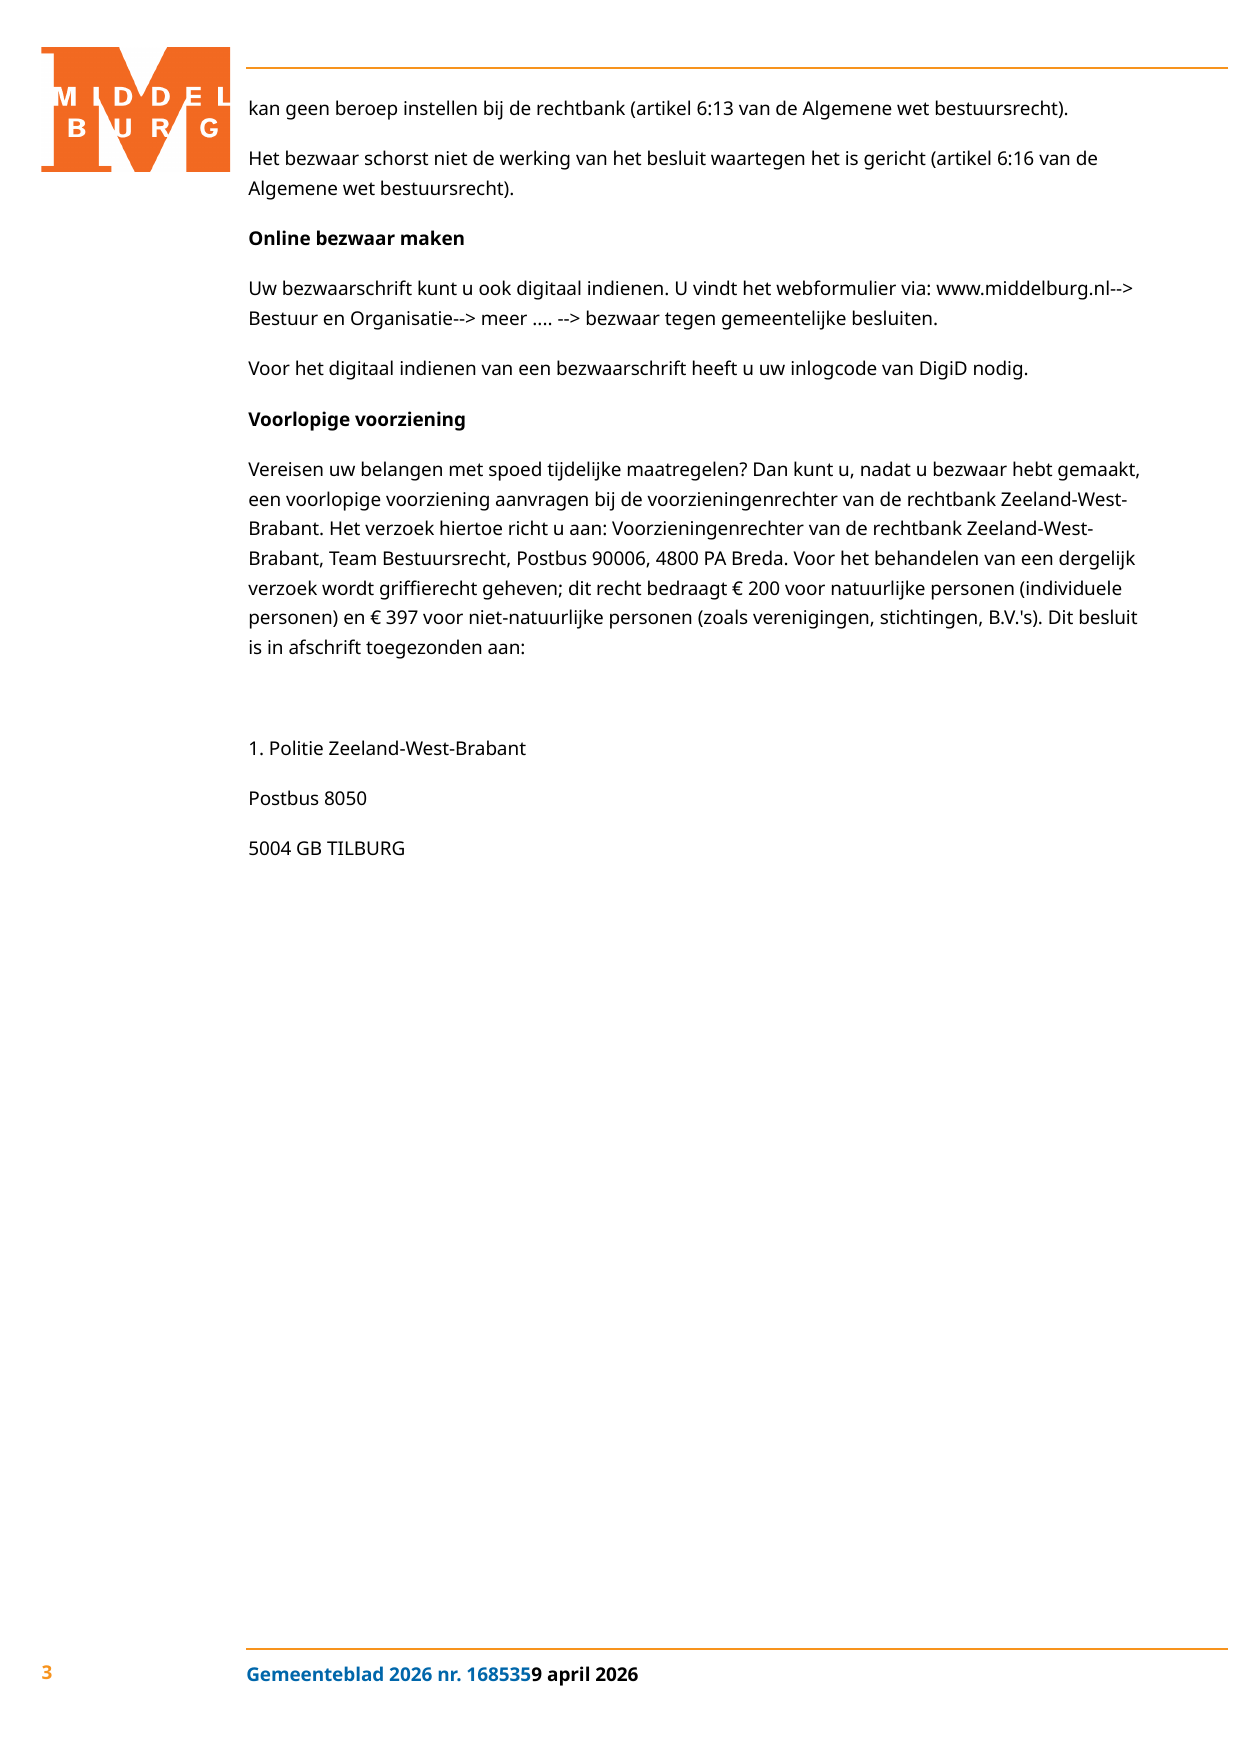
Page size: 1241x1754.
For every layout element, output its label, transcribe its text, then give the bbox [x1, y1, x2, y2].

text Voor het digitaal indienen van een bezwaarschrift heeft u uw inlogcode van DigiD nodig. [248, 356, 1152, 381]
text kan geen beroep instellen bij de rechtbank (artikel 6:13 van de Algemene wet bestuursrecht). [248, 95, 1152, 121]
text Postbus 8050 [248, 785, 1152, 811]
text Het bezwaar schorst niet de werking van het besluit waartegen het is gericht (artikel 6:16 van de Algemene wet bestuursrecht). [248, 145, 1152, 201]
text 5004 GB TILBURG [248, 836, 1152, 861]
text Vereisen uw belangen met spoed tijdelijke maatregelen? Dan kunt u, nadat u bezwaar hebt gemaakt, een voorlopige voorziening aanvragen bij de voorzieningenrechter van de rechtbank Zeeland-West-Brabant. Het verzoek hiertoe richt u aan: Voorzieningenrechter van de rechtbank Zeeland-West-Brabant, Team Bestuursrecht, Postbus 90006, 4800 PA Breda. Voor het behandelen van een dergelijk verzoek wordt griffierecht geheven; dit recht bedraagt € 200 voor natuurlijke personen (individuele personen) en € 397 voor niet-natuurlijke personen (zoals verenigingen, stichtingen, B.V.'s). Dit besluit is in afschrift toegezonden aan: [248, 456, 1152, 660]
text 1. Politie Zeeland-West-Brabant [248, 735, 1152, 761]
text Uw bezwaarschrift kunt u ook digitaal indienen. U vindt het webformulier via: www.middelburg.nl--> Bestuur en Organisatie--> meer .... --> bezwaar tegen gemeentelijke besluiten. [248, 276, 1152, 331]
text Voorlopige voorziening [248, 406, 1152, 432]
picture [41, 47, 231, 172]
text Online bezwaar maken [248, 225, 1152, 251]
